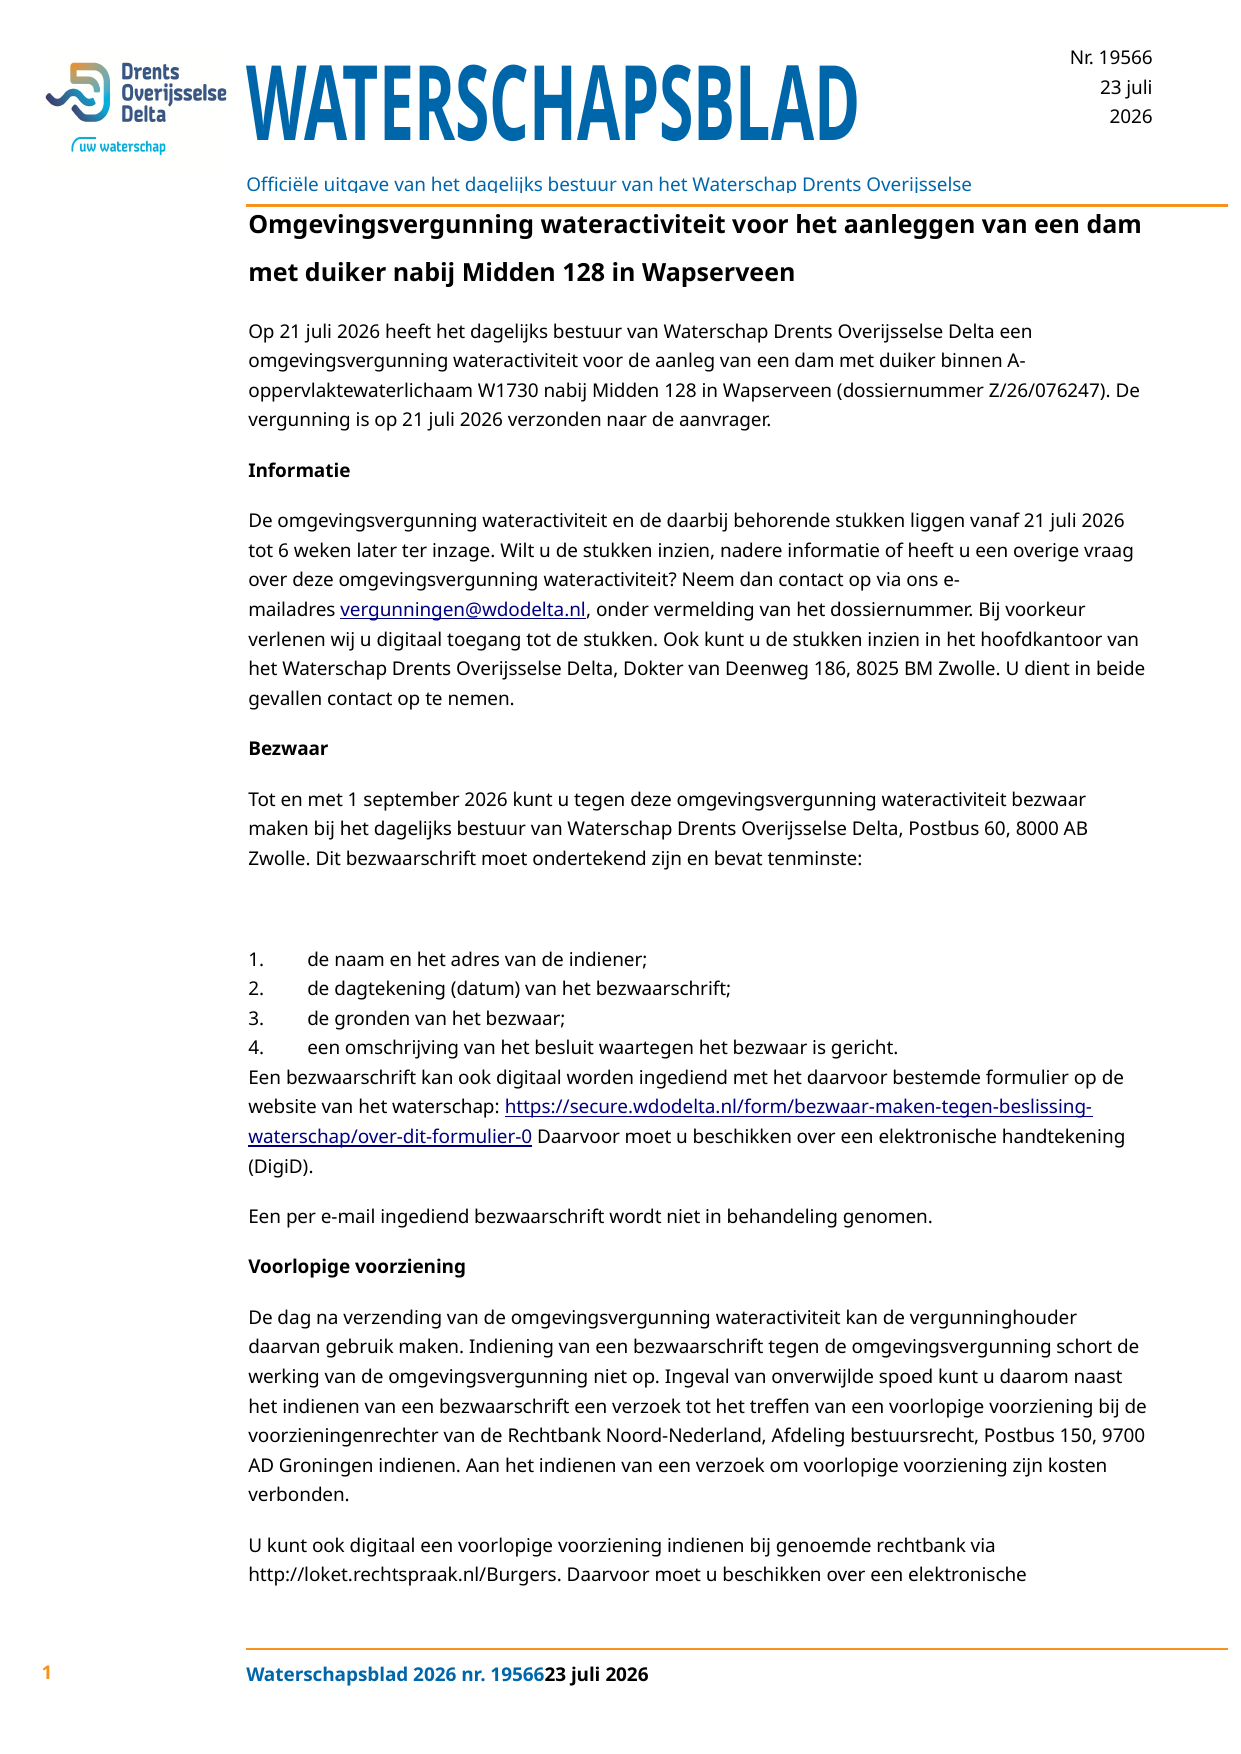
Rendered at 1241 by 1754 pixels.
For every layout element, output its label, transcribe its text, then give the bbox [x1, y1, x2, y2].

text De dag na verzending van de omgevingsvergunning wateractiviteit kan de vergunninghouder daarvan gebruik maken. Indiening van een bezwaarschrift tegen de omgevingsvergunning schort de werking van de omgevingsvergunning niet op. Ingeval van onverwijlde spoed kunt u daarom naast het indienen van een bezwaarschrift een verzoek tot het treffen van een voorlopige voorziening bij de voorzieningenrechter van de Rechtbank Noord-Nederland, Afdeling bestuursrecht, Postbus 150, 9700 AD Groningen indienen. Aan het indienen van een verzoek om voorlopige voorziening zijn kosten verbonden. [248, 1304, 1152, 1507]
list de gronden van het bezwaar; [248, 1005, 1152, 1031]
list de naam en het adres van de indiener; [248, 946, 1152, 972]
text Tot en met 1 september 2026 kunt u tegen deze omgevingsvergunning wateractiviteit bezwaar maken bij het dagelijks bestuur van Waterschap Drents Overijsselse Delta, Postbus 60, 8000 AB Zwolle. Dit bezwaarschrift moet ondertekend zijn en bevat tenminste: [248, 786, 1152, 871]
text Een bezwaarschrift kan ook digitaal worden ingediend met het daarvoor bestemde formulier op de website van het waterschap: https://secure.wdodelta.nl/form/bezwaar-maken-tegen-beslissing-waterschap/over-dit-formulier-0 Daarvoor moet u beschikken over een elektronische handtekening (DigiD). [248, 1064, 1152, 1179]
text Voorlopige voorziening [248, 1254, 1152, 1279]
text De omgevingsvergunning wateractiviteit en de daarbij behorende stukken liggen vanaf 21 juli 2026 tot 6 weken later ter inzage. Wilt u de stukken inzien, nadere informatie of heeft u een overige vraag over deze omgevingsvergunning wateractiviteit? Neem dan contact op via ons e-mailadres vergunningen@wdodelta.nl, onder vermelding van het dossiernummer. Bij voorkeur verlenen wij u digitaal toegang tot de stukken. Ook kunt u de stukken inzien in het hoofdkantoor van het Waterschap Drents Overijsselse Delta, Dokter van Deenweg 186, 8025 BM Zwolle. U dient in beide gevallen contact op te nemen. [248, 507, 1152, 711]
text Bezwaar [248, 735, 1152, 761]
list de dagtekening (datum) van het bezwaarschrift; [248, 975, 1152, 1001]
picture [41, 47, 231, 172]
text Omgevingsvergunning wateractiviteit voor het aanleggen van een dam met duiker nabij Midden 128 in Wapserveen [248, 207, 1152, 288]
list een omschrijving van het besluit waartegen het bezwaar is gericht. [248, 1034, 1152, 1060]
text Informatie [248, 457, 1152, 483]
text Een per e-mail ingediend bezwaarschrift wordt niet in behandeling genomen. [248, 1203, 1152, 1229]
text Op 21 juli 2026 heeft het dagelijks bestuur van Waterschap Drents Overijsselse Delta een omgevingsvergunning wateractiviteit voor de aanleg van een dam met duiker binnen A-oppervlaktewaterlichaam W1730 nabij Midden 128 in Wapserveen (dossiernummer Z/26/076247). De vergunning is op 21 juli 2026 verzonden naar de aanvrager. [248, 318, 1152, 432]
text U kunt ook digitaal een voorlopige voorziening indienen bij genoemde rechtbank via http://loket.rechtspraak.nl/Burgers. Daarvoor moet u beschikken over een elektronische [248, 1532, 1152, 1587]
